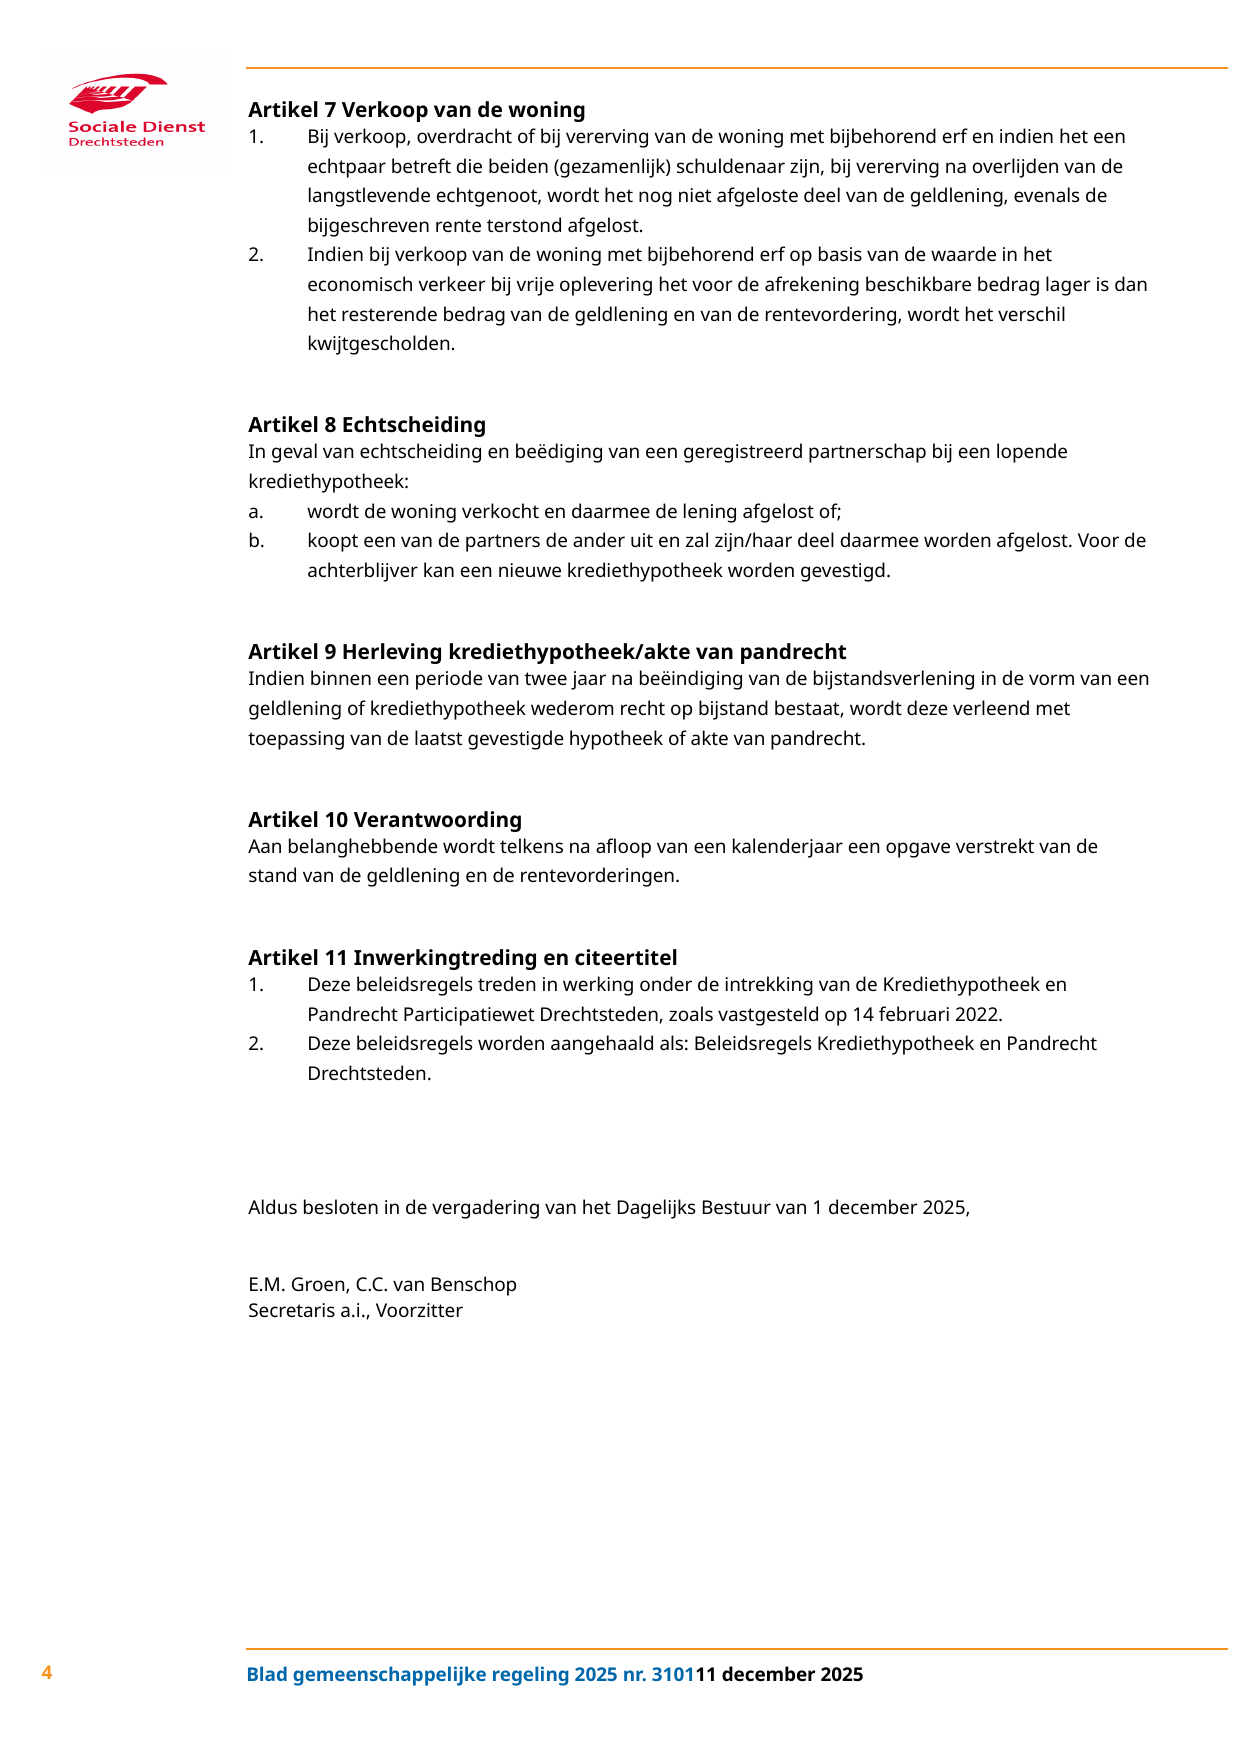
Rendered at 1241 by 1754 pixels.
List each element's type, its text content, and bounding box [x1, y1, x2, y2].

text Aan belanghebbende wordt telkens na afloop van een kalenderjaar een opgave verstrekt van de stand van de geldlening en de rentevorderingen. [248, 833, 1152, 888]
list Bij verkoop, overdracht of bij vererving van de woning met bijbehorend erf en indien het een echtpaar betreft die beiden (gezamenlijk) schuldenaar zijn, bij vererving na overlijden van de langstlevende echtgenoot, wordt het nog niet afgeloste deel van de geldlening, evenals de bijgeschreven rente terstond afgelost. [248, 123, 1152, 238]
picture [41, 47, 231, 172]
text Secretaris a.i., Voorzitter [248, 1297, 1152, 1323]
list Deze beleidsregels worden aangehaald als: Beleidsregels Krediethypotheek en Pandrecht Drechtsteden. [248, 1030, 1152, 1086]
text E.M. Groen, C.C. van Benschop [248, 1271, 1152, 1297]
text In geval van echtscheiding en beëdiging van een geregistreerd partnerschap bij een lopende krediethypotheek: [248, 439, 1152, 494]
list Indien bij verkoop van de woning met bijbehorend erf op basis van de waarde in het economisch verkeer bij vrije oplevering het voor de afrekening beschikbare bedrag lager is dan het resterende bedrag van de geldlening en van de rentevordering, wordt het verschil kwijtgescholden. [248, 242, 1152, 356]
text Artikel 11 Inwerkingtreding en citeertitel [248, 943, 1152, 971]
list Deze beleidsregels treden in werking onder de intrekking van de Krediethypotheek en Pandrecht Participatiewet Drechtsteden, zoals vastgesteld op 14 februari 2022. [248, 971, 1152, 1026]
text Artikel 10 Verantwoording [248, 805, 1152, 833]
list koopt een van de partners de ander uit en zal zijn/haar deel daarmee worden afgelost. Voor de achterblijver kan een nieuwe krediethypotheek worden gevestigd. [248, 527, 1152, 583]
text Indien binnen een periode van twee jaar na beëindiging van de bijstandsverlening in de vorm van een geldlening of krediethypotheek wederom recht op bijstand bestaat, wordt deze verleend met toepassing van de laatst gevestigde hypotheek of akte van pandrecht. [248, 666, 1152, 750]
text Artikel 7 Verkoop van de woning [248, 95, 1152, 123]
text Artikel 8 Echtscheiding [248, 410, 1152, 439]
list wordt de woning verkocht en daarmee de lening afgelost of; [248, 498, 1152, 524]
text Aldus besloten in de vergadering van het Dagelijks Bestuur van 1 december 2025, [248, 1194, 1152, 1220]
text Artikel 9 Herleving krediethypotheek/akte van pandrecht [248, 637, 1152, 666]
